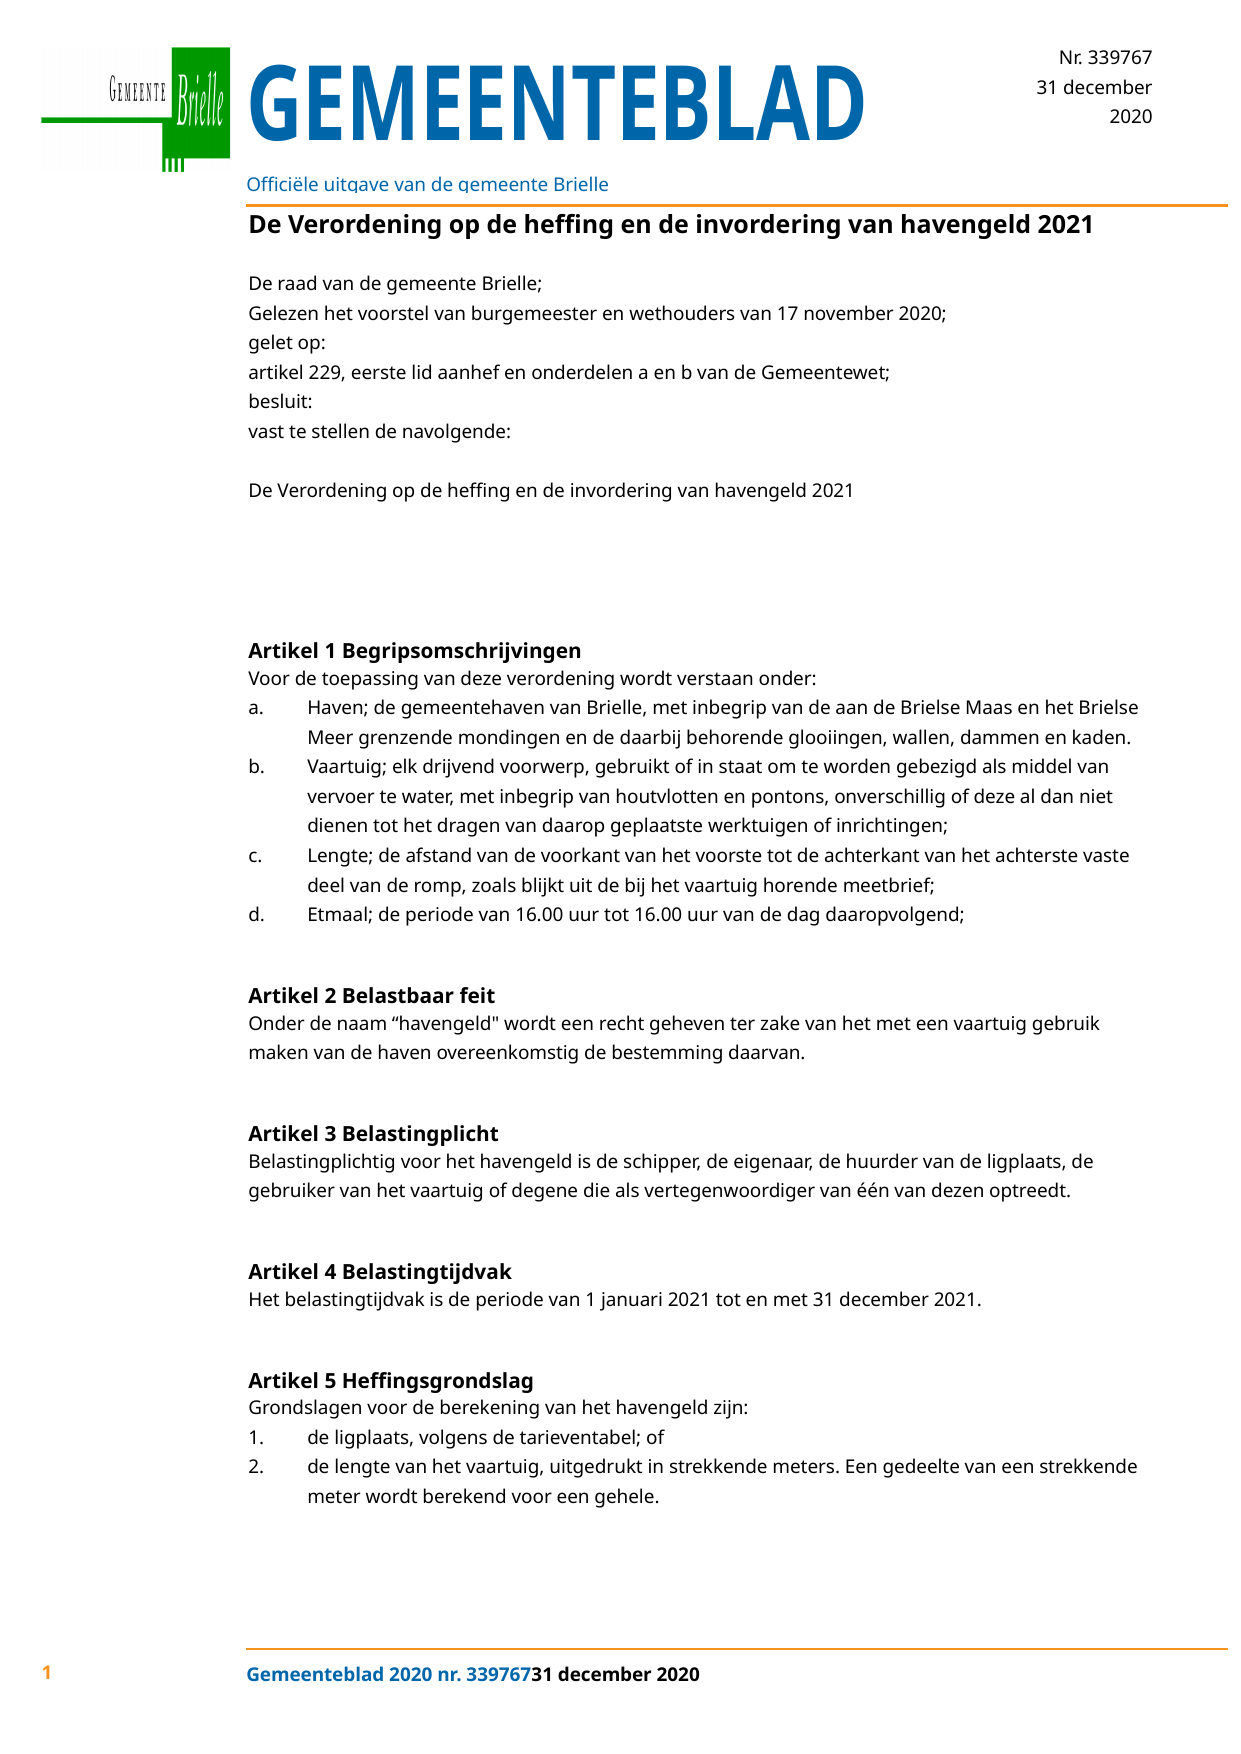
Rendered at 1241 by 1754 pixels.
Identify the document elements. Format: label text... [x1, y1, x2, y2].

text De Verordening op de heffing en de invordering van havengeld 2021 [248, 477, 1152, 503]
list de ligplaats, volgens de tarieventabel; of [248, 1424, 1152, 1449]
text artikel 229, eerste lid aanhef en onderdelen a en b van de Gemeentewet; [248, 359, 1152, 385]
text vast te stellen de navolgende: [248, 418, 1152, 444]
text De raad van de gemeente Brielle; [248, 270, 1152, 296]
text gelet op: [248, 329, 1152, 355]
text Artikel 2 Belastbaar feit [248, 981, 1152, 1010]
text Voor de toepassing van deze verordening wordt verstaan onder: [248, 665, 1152, 690]
text Grondslagen voor de berekening van het havengeld zijn: [248, 1394, 1152, 1420]
text Artikel 3 Belastingplicht [248, 1119, 1152, 1148]
list Vaartuig; elk drijvend voorwerp, gebruikt of in staat om te worden gebezigd als middel van vervoer te water, met inbegrip van houtvlotten en pontons, onverschillig of deze al dan niet dienen tot het dragen van daarop geplaatste werktuigen of inrichtingen; [248, 753, 1152, 838]
text Belastingplichtig voor het havengeld is de schipper, de eigenaar, de huurder van de ligplaats, de gebruiker van het vaartuig of degene die als vertegenwoordiger van één van dezen optreedt. [248, 1148, 1152, 1203]
list Etmaal; de periode van 16.00 uur tot 16.00 uur van de dag daaropvolgend; [248, 901, 1152, 927]
text besluit: [248, 389, 1152, 414]
picture [41, 47, 231, 172]
list Haven; de gemeentehaven van Brielle, met inbegrip van de aan de Brielse Maas en het Brielse Meer grenzende mondingen en de daarbij behorende glooiingen, wallen, dammen en kaden. [248, 694, 1152, 749]
text Onder de naam “havengeld" wordt een recht geheven ter zake van het met een vaartuig gebruik maken van de haven overeenkomstig de bestemming daarvan. [248, 1010, 1152, 1065]
text Artikel 1 Begripsomschrijvingen [248, 636, 1152, 665]
text Artikel 4 Belastingtijdvak [248, 1257, 1152, 1286]
list de lengte van het vaartuig, uitgedrukt in strekkende meters. Een gedeelte van een strekkende meter wordt berekend voor een gehele. [248, 1453, 1152, 1509]
text Artikel 5 Heffingsgrondslag [248, 1366, 1152, 1394]
text De Verordening op de heffing en de invordering van havengeld 2021 [248, 207, 1152, 241]
list Lengte; de afstand van de voorkant van het voorste tot de achterkant van het achterste vaste deel van de romp, zoals blijkt uit de bij het vaartuig horende meetbrief; [248, 842, 1152, 897]
text Het belastingtijdvak is de periode van 1 januari 2021 tot en met 31 december 2021. [248, 1286, 1152, 1312]
text Gelezen het voorstel van burgemeester en wethouders van 17 november 2020; [248, 300, 1152, 326]
